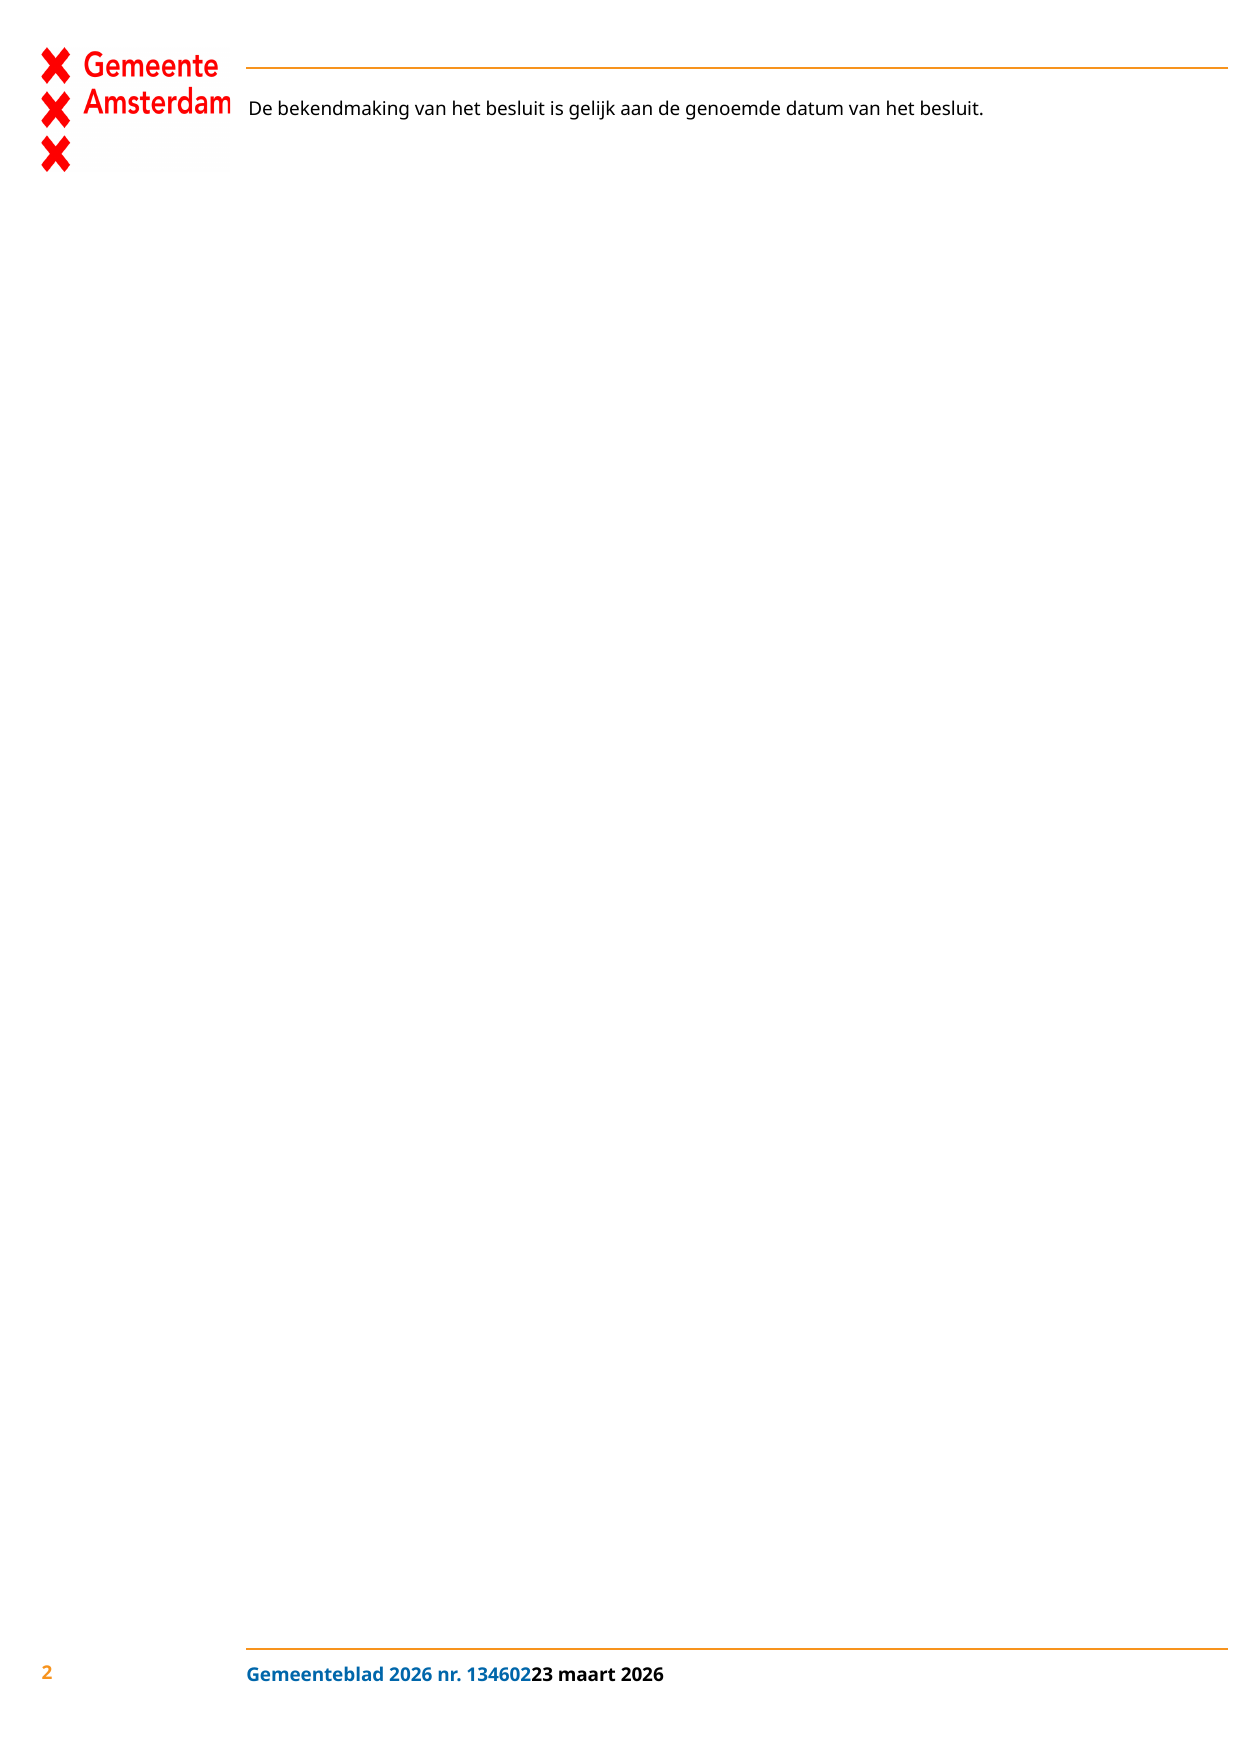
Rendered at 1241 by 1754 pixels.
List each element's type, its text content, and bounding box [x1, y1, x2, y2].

text De bekendmaking van het besluit is gelijk aan de genoemde datum van het besluit. [248, 95, 1152, 121]
picture [41, 47, 231, 172]
